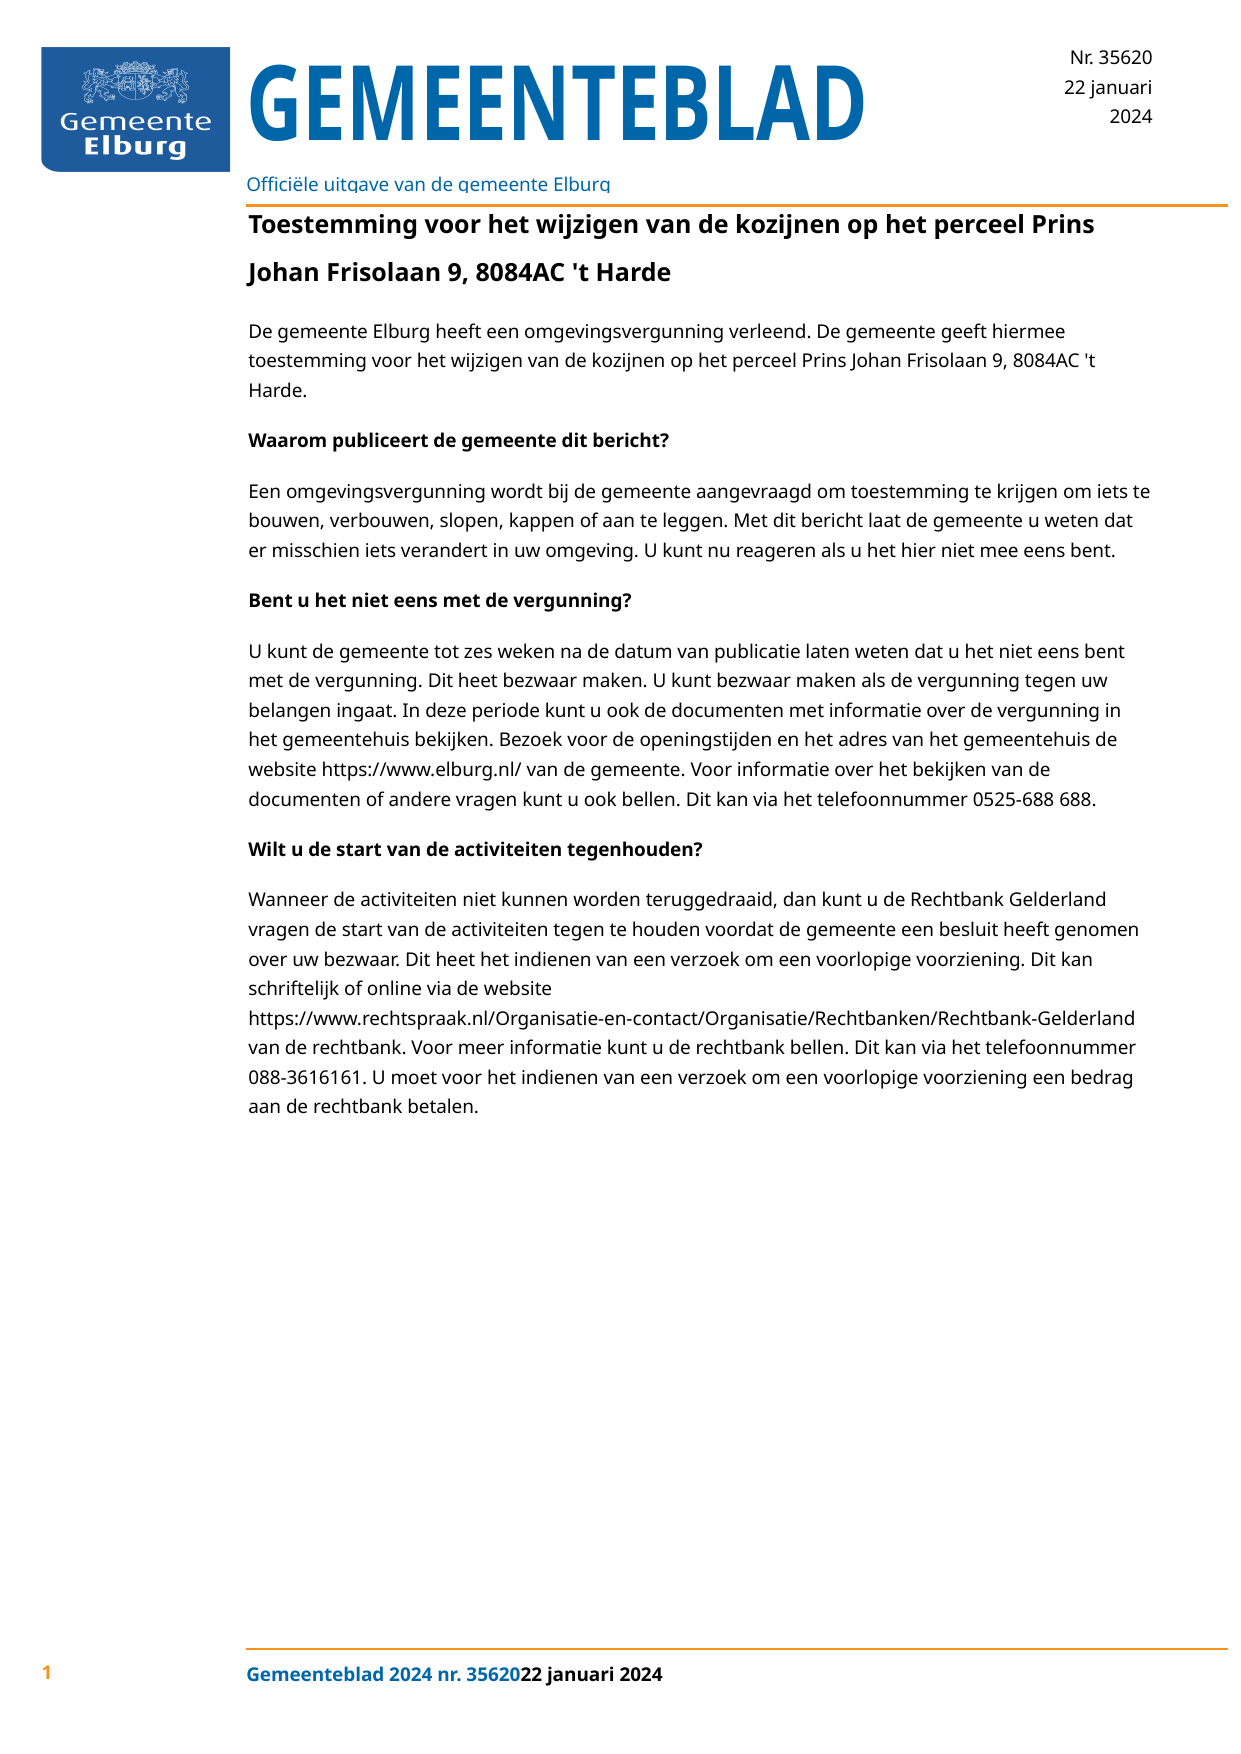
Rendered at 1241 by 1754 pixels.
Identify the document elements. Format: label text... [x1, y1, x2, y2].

text Toestemming voor het wijzigen van de kozijnen op het perceel Prins Johan Frisolaan 9, 8084AC 't Harde [248, 207, 1152, 288]
text De gemeente Elburg heeft een omgevingsvergunning verleend. De gemeente geeft hiermee toestemming voor het wijzigen van de kozijnen op het perceel Prins Johan Frisolaan 9, 8084AC 't Harde. [248, 318, 1152, 403]
text Waarom publiceert de gemeente dit bericht? [248, 427, 1152, 453]
text Bent u het niet eens met de vergunning? [248, 587, 1152, 613]
text Wanneer de activiteiten niet kunnen worden teruggedraaid, dan kunt u de Rechtbank Gelderland vragen de start van de activiteiten tegen te houden voordat de gemeente een besluit heeft genomen over uw bezwaar. Dit heet het indienen van een verzoek om een voorlopige voorziening. Dit kan schriftelijk of online via de website https://www.rechtspraak.nl/Organisatie-en-contact/Organisatie/Rechtbanken/Rechtbank-Gelderland van de rechtbank. Voor meer informatie kunt u de rechtbank bellen. Dit kan via het telefoonnummer 088-3616161. U moet voor het indienen van een verzoek om een voorlopige voorziening een bedrag aan de rechtbank betalen. [248, 887, 1152, 1119]
text Wilt u de start van de activiteiten tegenhouden? [248, 836, 1152, 862]
text Een omgevingsvergunning wordt bij de gemeente aangevraagd om toestemming te krijgen om iets te bouwen, verbouwen, slopen, kappen of aan te leggen. Met dit bericht laat de gemeente u weten dat er misschien iets verandert in uw omgeving. U kunt nu reageren als u het hier niet mee eens bent. [248, 478, 1152, 563]
text U kunt de gemeente tot zes weken na de datum van publicatie laten weten dat u het niet eens bent met de vergunning. Dit heet bezwaar maken. U kunt bezwaar maken als de vergunning tegen uw belangen ingaat. In deze periode kunt u ook de documenten met informatie over de vergunning in het gemeentehuis bekijken. Bezoek voor de openingstijden en het adres van het gemeentehuis de website https://www.elburg.nl/ van de gemeente. Voor informatie over het bekijken van de documenten of andere vragen kunt u ook bellen. Dit kan via het telefoonnummer 0525-688 688. [248, 638, 1152, 812]
picture [41, 47, 231, 172]
